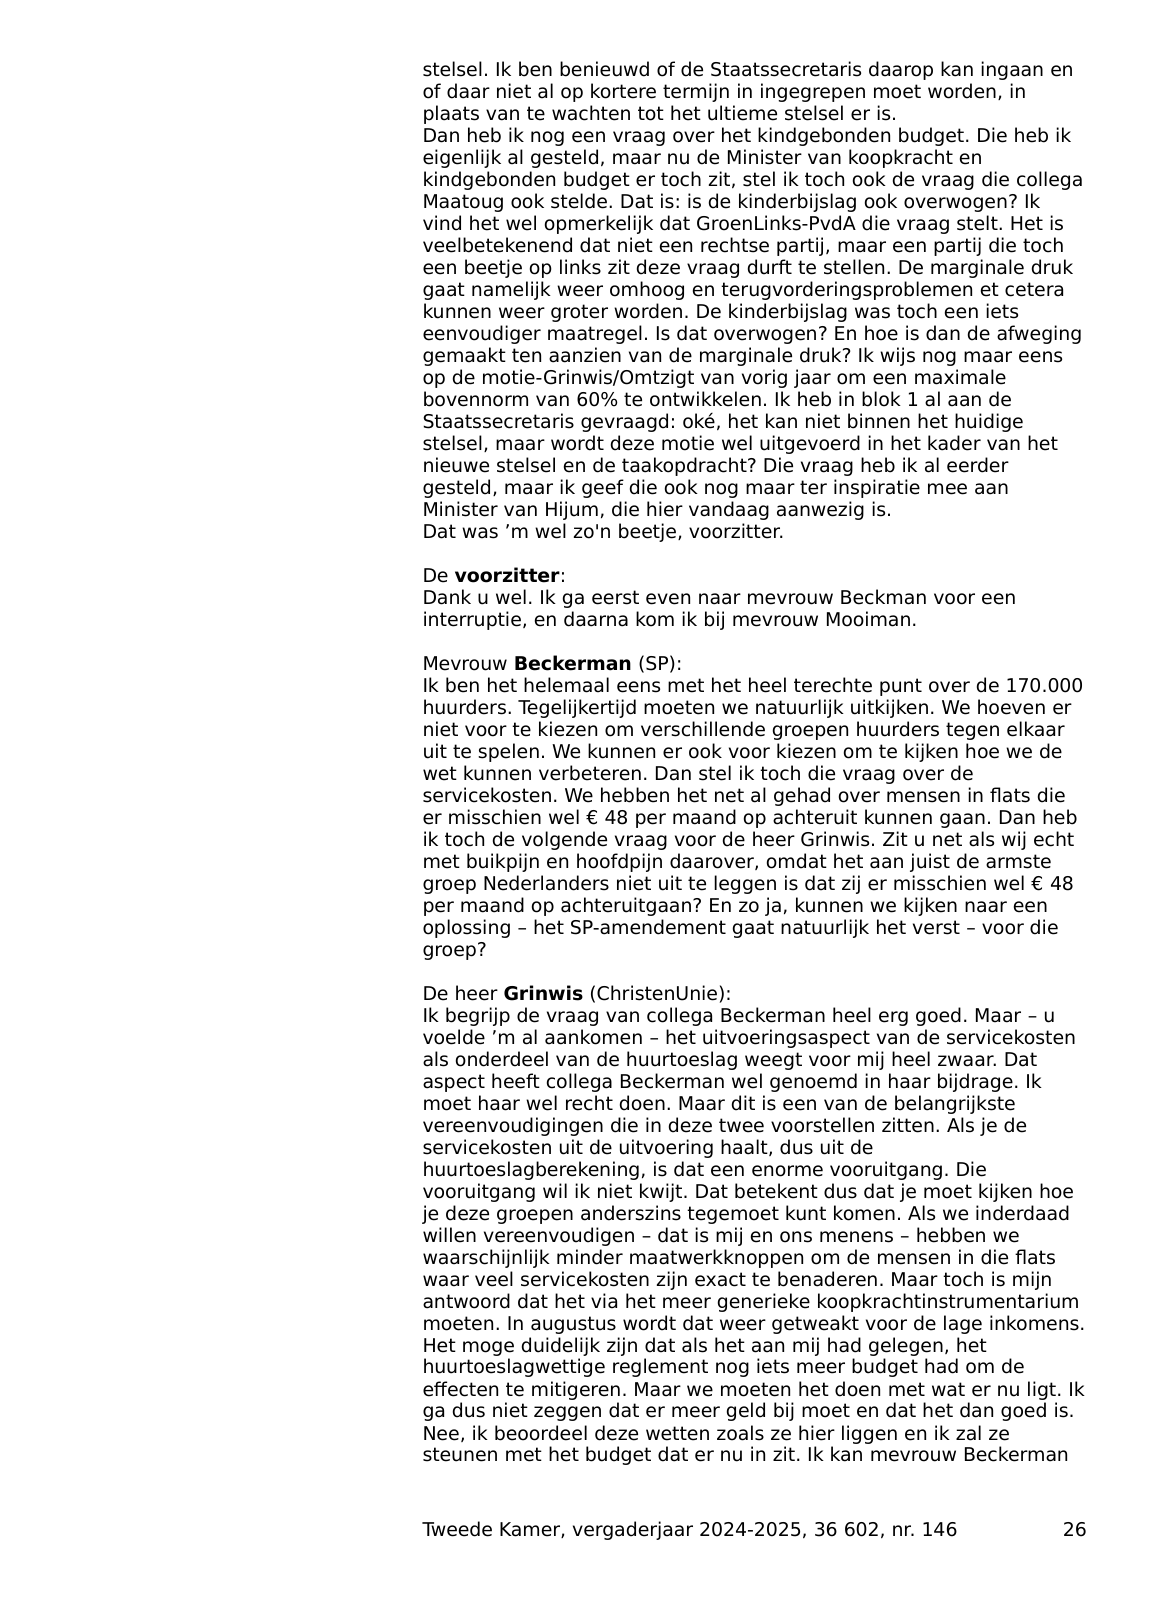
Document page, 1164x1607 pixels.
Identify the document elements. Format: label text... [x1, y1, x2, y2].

text De voorzitter: [422, 565, 1087, 587]
text De heer Grinwis (ChristenUnie): [422, 983, 1087, 1005]
text stelsel. Ik ben benieuwd of de Staatssecretaris daarop kan ingaan en of daar niet al op kortere termijn in ingegrepen moet worden, in plaats van te wachten tot het ultieme stelsel er is. [422, 59, 1087, 125]
text Ik ben het helemaal eens met het heel terechte punt over de 170.000 huurders. Tegelijkertijd moeten we natuurlijk uitkijken. We hoeven er niet voor te kiezen om verschillende groepen huurders tegen elkaar uit te spelen. We kunnen er ook voor kiezen om te kijken hoe we de wet kunnen verbeteren. Dan stel ik toch die vraag over de servicekosten. We hebben het net al gehad over mensen in flats die er misschien wel € 48 per maand op achteruit kunnen gaan. Dan heb ik toch de volgende vraag voor de heer Grinwis. Zit u net als wij echt met buikpijn en hoofdpijn daarover, omdat het aan juist de armste groep Nederlanders niet uit te leggen is dat zij er misschien wel € 48 per maand op achteruitgaan? En zo ja, kunnen we kijken naar een oplossing – het SP-amendement gaat natuurlijk het verst – voor die groep? [422, 675, 1087, 961]
text Dan heb ik nog een vraag over het kindgebonden budget. Die heb ik eigenlijk al gesteld, maar nu de Minister van koopkracht en kindgebonden budget er toch zit, stel ik toch ook de vraag die collega Maatoug ook stelde. Dat is: is de kinderbijslag ook overwogen? Ik vind het wel opmerkelijk dat GroenLinks-PvdA die vraag stelt. Het is veelbetekenend dat niet een rechtse partij, maar een partij die toch een beetje op links zit deze vraag durft te stellen. De marginale druk gaat namelijk weer omhoog en terugvorderingsproblemen et cetera kunnen weer groter worden. De kinderbijslag was toch een iets eenvoudiger maatregel. Is dat overwogen? En hoe is dan de afweging gemaakt ten aanzien van de marginale druk? Ik wijs nog maar eens op de motie-Grinwis/Omtzigt van vorig jaar om een maximale bovennorm van 60% te ontwikkelen. Ik heb in blok 1 al aan de Staatssecretaris gevraagd: oké, het kan niet binnen het huidige stelsel, maar wordt deze motie wel uitgevoerd in het kader van het nieuwe stelsel en de taakopdracht? Die vraag heb ik al eerder gesteld, maar ik geef die ook nog maar ter inspiratie mee aan Minister van Hijum, die hier vandaag aanwezig is. [422, 125, 1087, 521]
text Dank u wel. Ik ga eerst even naar mevrouw Beckman voor een interruptie, en daarna kom ik bij mevrouw Mooiman. [422, 587, 1087, 631]
text Het moge duidelijk zijn dat als het aan mij had gelegen, het huurtoeslagwettige reglement nog iets meer budget had om de effecten te mitigeren. Maar we moeten het doen met wat er nu ligt. Ik ga dus niet zeggen dat er meer geld bij moet en dat het dan goed is. Nee, ik beoordeel deze wetten zoals ze hier liggen en ik zal ze steunen met het budget dat er nu in zit. Ik kan mevrouw Beckerman [422, 1334, 1087, 1466]
text Ik begrijp de vraag van collega Beckerman heel erg goed. Maar – u voelde ’m al aankomen – het uitvoeringsaspect van de servicekosten als onderdeel van de huurtoeslag weegt voor mij heel zwaar. Dat aspect heeft collega Beckerman wel genoemd in haar bijdrage. Ik moet haar wel recht doen. Maar dit is een van de belangrijkste vereenvoudigingen die in deze twee voorstellen zitten. Als je de servicekosten uit de uitvoering haalt, dus uit de huurtoeslagberekening, is dat een enorme vooruitgang. Die vooruitgang wil ik niet kwijt. Dat betekent dus dat je moet kijken hoe je deze groepen anderszins tegemoet kunt komen. Als we inderdaad willen vereenvoudigen – dat is mij en ons menens – hebben we waarschijnlijk minder maatwerkknoppen om de mensen in die flats waar veel servicekosten zijn exact te benaderen. Maar toch is mijn antwoord dat het via het meer generieke koopkrachtinstrumentarium moeten. In augustus wordt dat weer getweakt voor de lage inkomens. [422, 1005, 1087, 1334]
text Dat was ’m wel zo'n beetje, voorzitter. [422, 521, 1087, 543]
text Mevrouw Beckerman (SP): [422, 653, 1087, 675]
